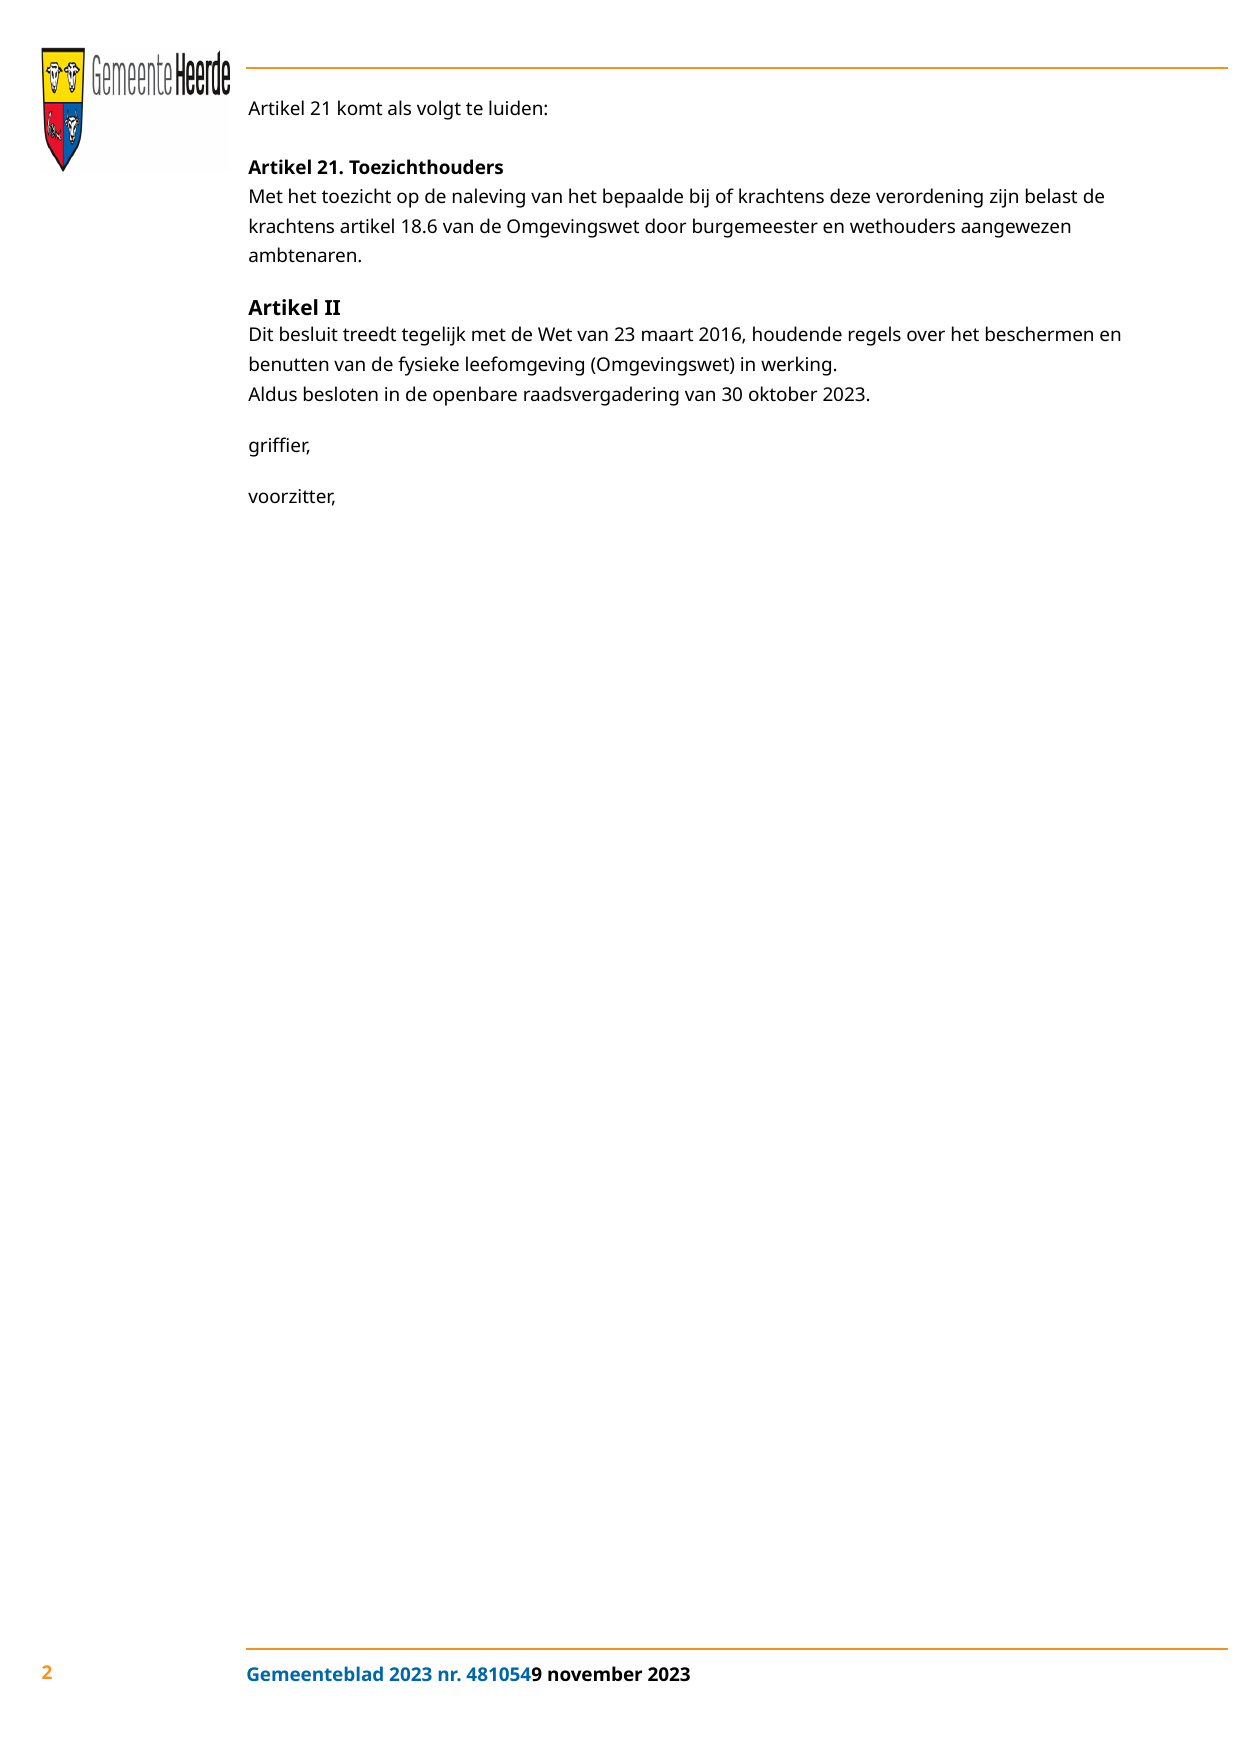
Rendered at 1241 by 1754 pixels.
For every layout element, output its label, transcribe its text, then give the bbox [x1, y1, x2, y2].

text voorzitter, [248, 484, 1152, 509]
text griffier, [248, 432, 1152, 458]
text Artikel 21 komt als volgt te luiden: [248, 95, 1152, 121]
text Met het toezicht op de naleving van het bepaalde bij of krachtens deze verordening zijn belast de krachtens artikel 18.6 van de Omgevingswet door burgemeester en wethouders aangewezen ambtenaren. [248, 183, 1152, 268]
picture [41, 47, 231, 172]
text Dit besluit treedt tegelijk met de Wet van 23 maart 2016, houdende regels over het beschermen en benutten van de fysieke leefomgeving (Omgevingswet) in werking. [248, 322, 1152, 377]
text Artikel 21. Toezichthouders [248, 154, 1152, 180]
text Artikel II [248, 293, 1152, 322]
text Aldus besloten in de openbare raadsvergadering van 30 oktober 2023. [248, 381, 1152, 406]
